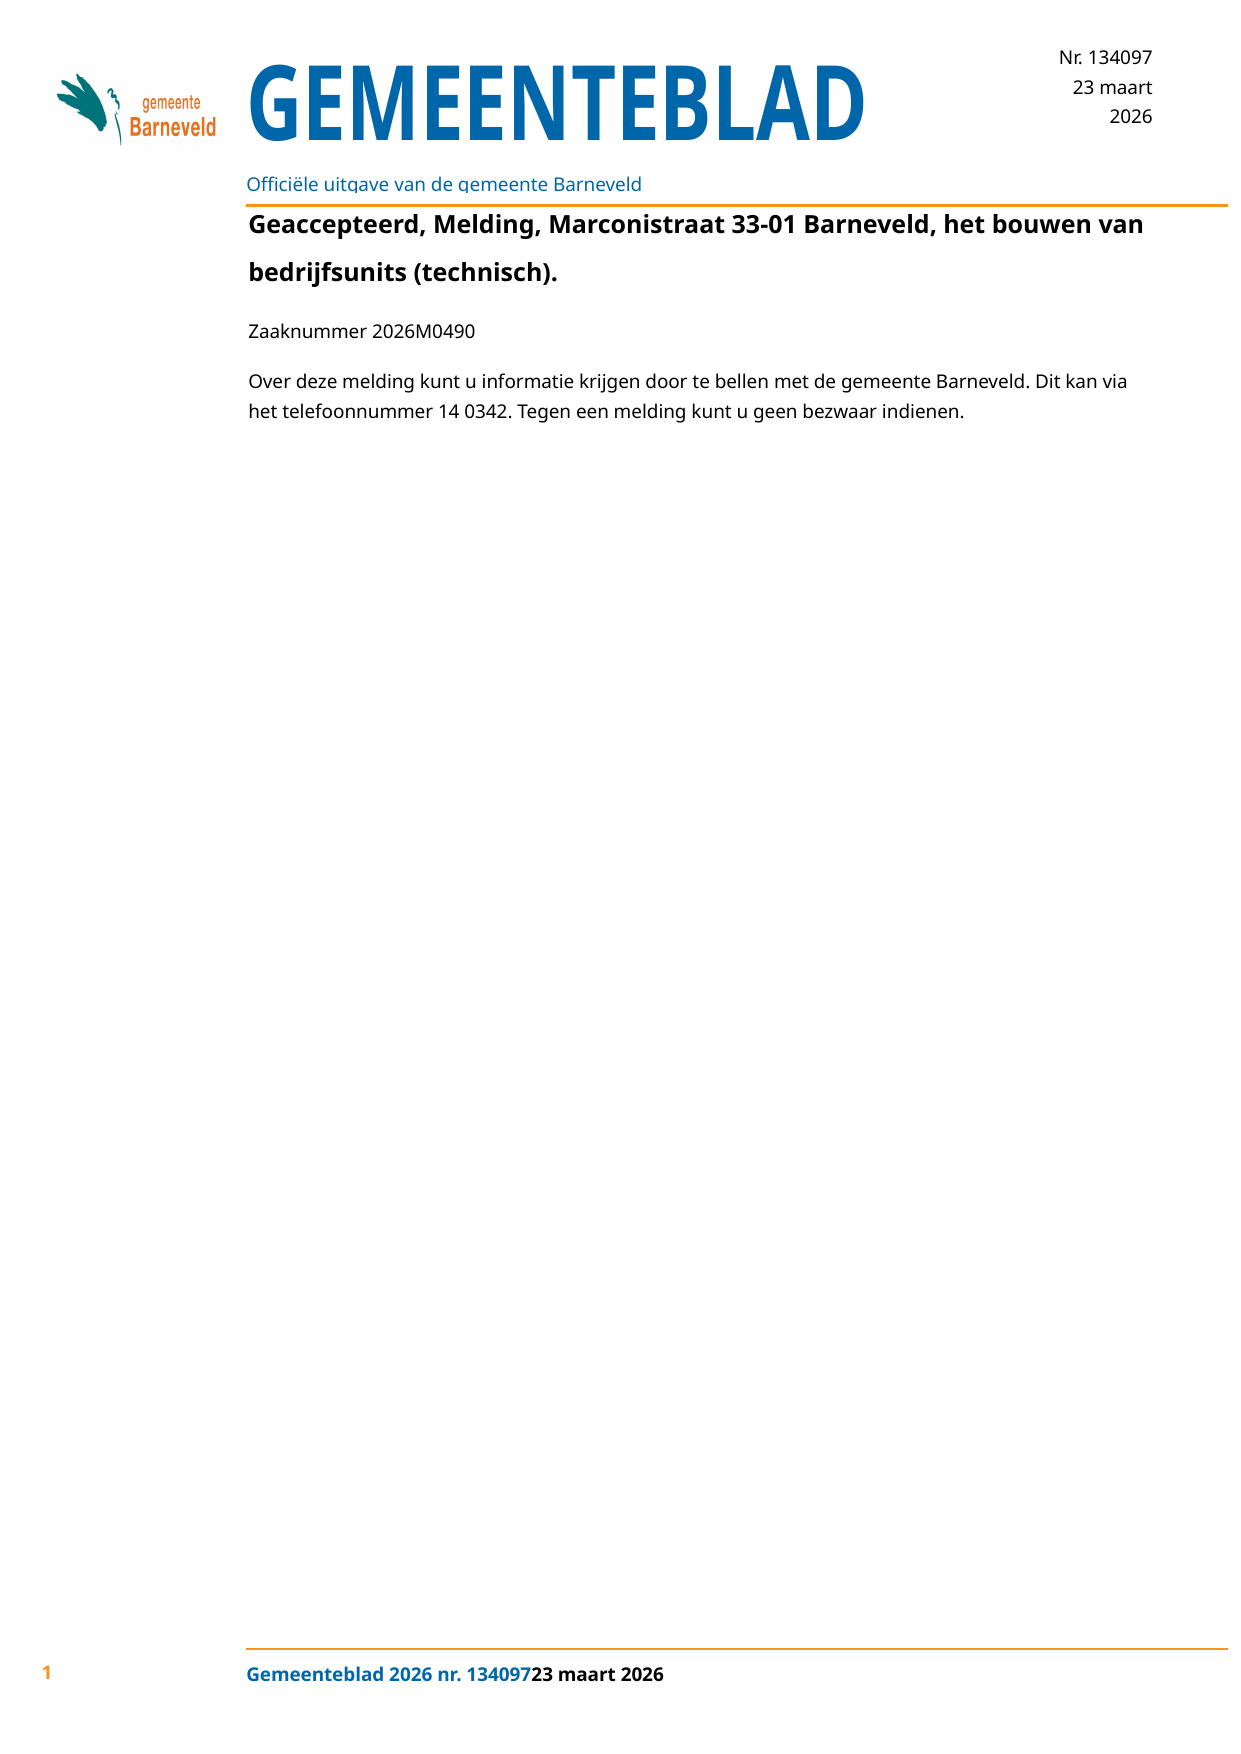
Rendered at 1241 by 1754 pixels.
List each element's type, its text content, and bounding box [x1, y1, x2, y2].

picture [41, 47, 231, 172]
text Geaccepteerd, Melding, Marconistraat 33-01 Barneveld, het bouwen van bedrijfsunits (technisch). [248, 207, 1152, 288]
text Zaaknummer 2026M0490 [248, 318, 1152, 344]
text Over deze melding kunt u informatie krijgen door te bellen met de gemeente Barneveld. Dit kan via het telefoonnummer 14 0342. Tegen een melding kunt u geen bezwaar indienen. [248, 368, 1152, 424]
